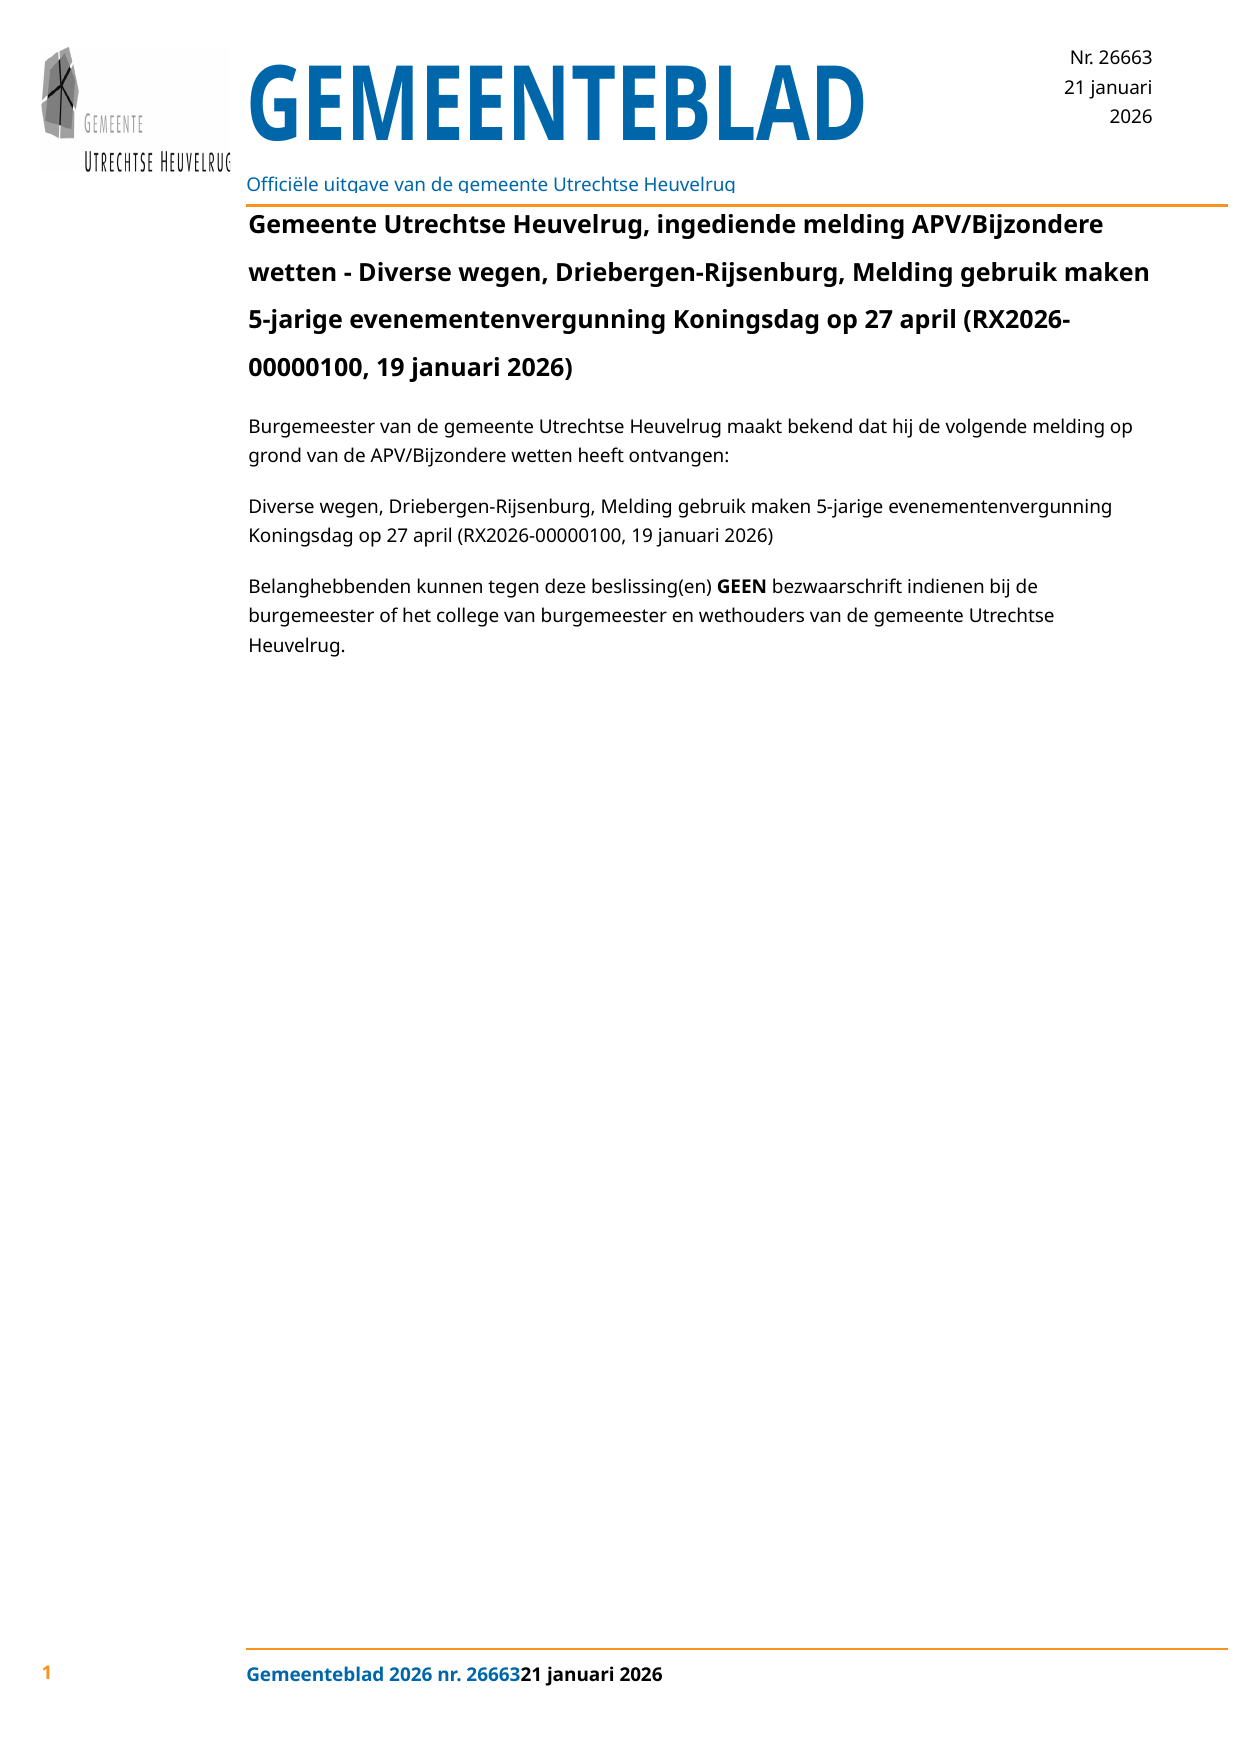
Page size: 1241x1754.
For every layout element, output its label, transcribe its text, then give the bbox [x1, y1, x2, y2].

text Belanghebbenden kunnen tegen deze beslissing(en) GEEN bezwaarschrift indienen bij de burgemeester of het college van burgemeester en wethouders van de gemeente Utrechtse Heuvelrug. [248, 573, 1152, 658]
text Gemeente Utrechtse Heuvelrug, ingediende melding APV/Bijzondere wetten - Diverse wegen, Driebergen-Rijsenburg, Melding gebruik maken 5-jarige evenementenvergunning Koningsdag op 27 april (RX2026-00000100, 19 januari 2026) [248, 207, 1152, 384]
text Diverse wegen, Driebergen-Rijsenburg, Melding gebruik maken 5-jarige evenementenvergunning Koningsdag op 27 april (RX2026-00000100, 19 januari 2026) [248, 493, 1152, 548]
text Burgemeester van de gemeente Utrechtse Heuvelrug maakt bekend dat hij de volgende melding op grond van de APV/Bijzondere wetten heeft ontvangen: [248, 413, 1152, 468]
picture [41, 47, 231, 172]
